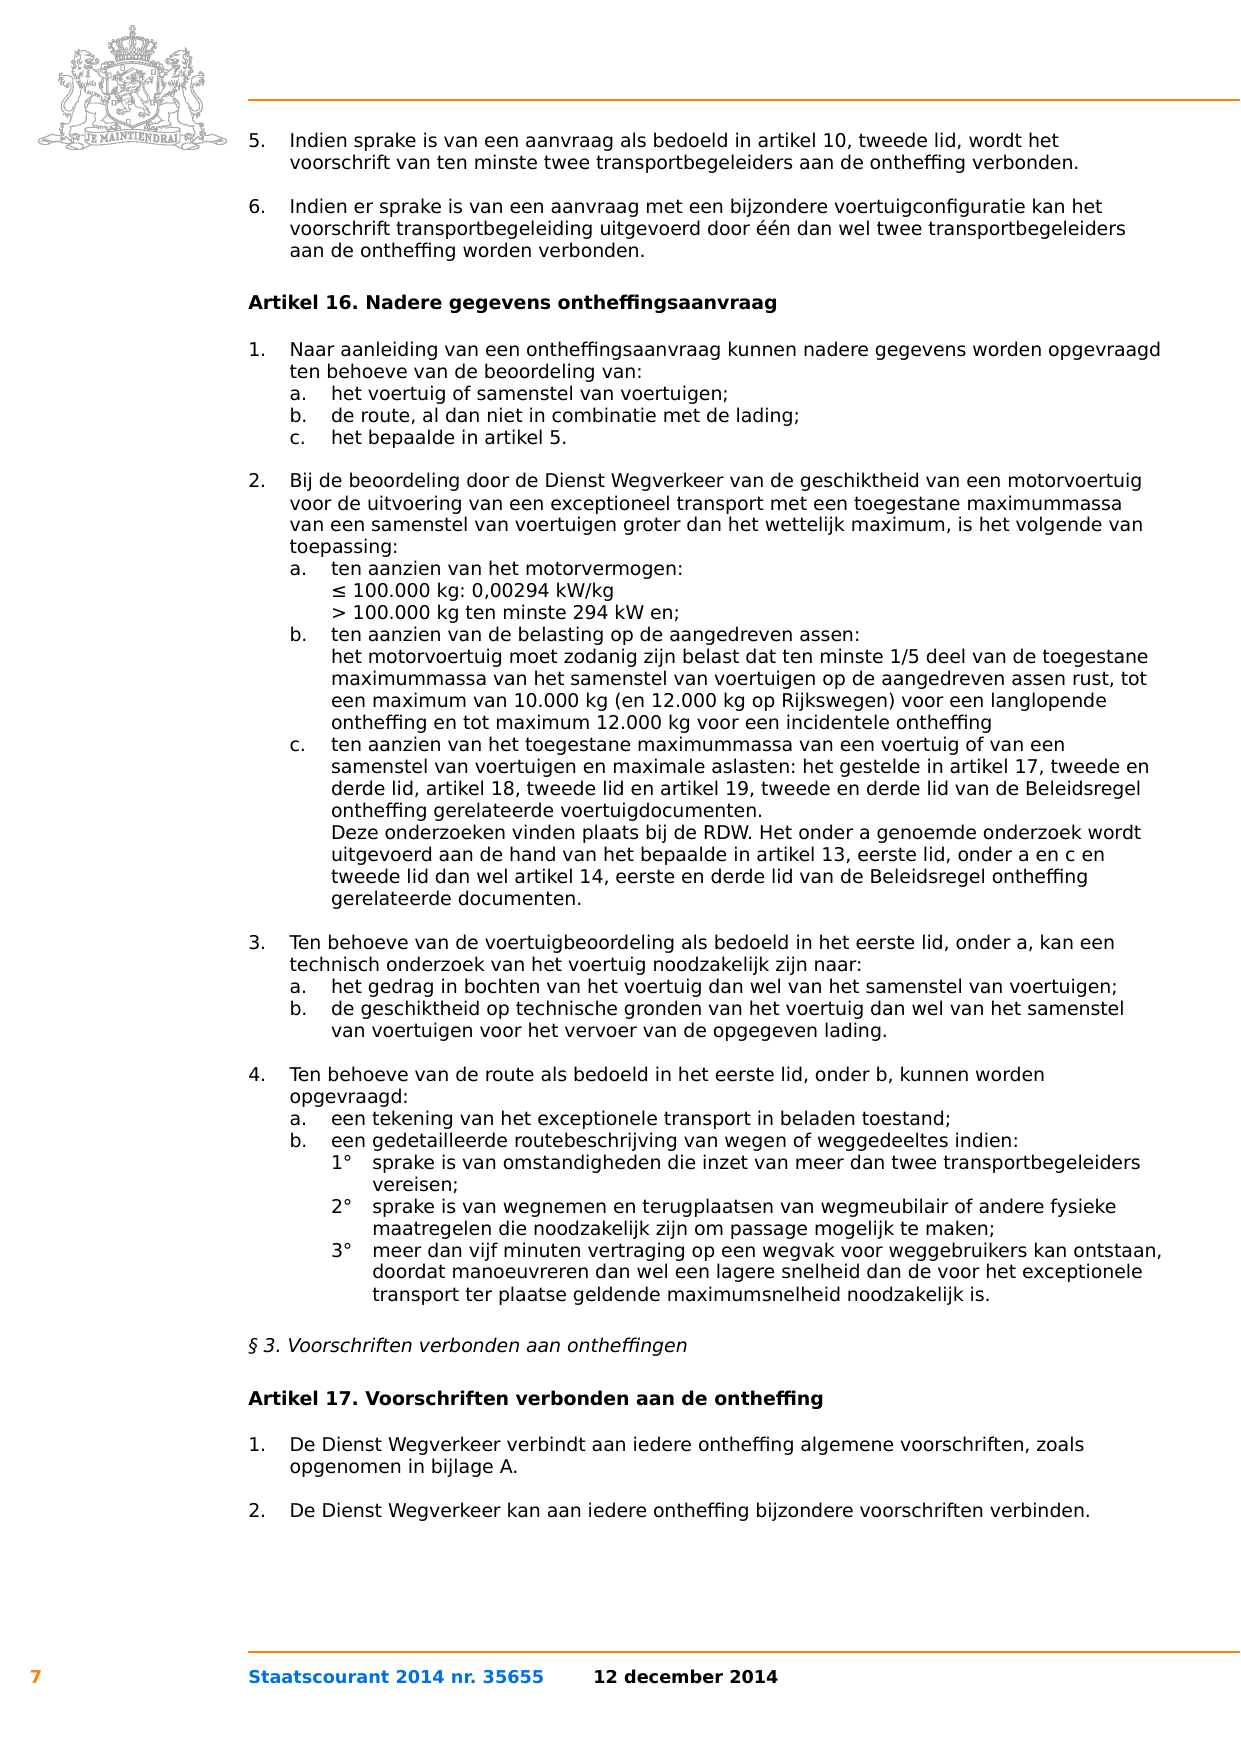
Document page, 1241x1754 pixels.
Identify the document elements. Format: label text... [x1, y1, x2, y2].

text 1° sprake is van omstandigheden die inzet van meer dan twee transportbegeleiders vereisen; [331, 1152, 1163, 1196]
text b. ten aanzien van de belasting op de aangedreven assen: [289, 624, 1163, 646]
text a. het gedrag in bochten van het voertuig dan wel van het samenstel van voertuigen; [289, 976, 1163, 998]
text 5. Indien sprake is van een aanvraag als bedoeld in artikel 10, tweede lid, wordt het voorschrift van ten minste twee transportbegeleiders aan de ontheffing verbonden. [248, 130, 1163, 174]
picture [38, 25, 227, 150]
text b. een gedetailleerde routebeschrijving van wegen of weggedeeltes indien: [289, 1129, 1163, 1152]
text 2. Bij de beoordeling door de Dienst Wegverkeer van de geschiktheid van een motorvoertuig voor de uitvoering van een exceptioneel transport met een toegestane maximummassa van een samenstel van voertuigen groter dan het wettelijk maximum, is het volgende van toepassing: [248, 470, 1163, 558]
text 3. Ten behoeve van de voertuigbeoordeling als bedoeld in het eerste lid, onder a, kan een technisch onderzoek van het voertuig noodzakelijk zijn naar: [248, 932, 1163, 976]
text ≤ 100.000 kg: 0,00294 kW/kg [331, 580, 1163, 602]
text b. de route, al dan niet in combinatie met de lading; [289, 404, 1163, 427]
text a. ten aanzien van het motorvermogen: [289, 558, 1163, 580]
text a. het voertuig of samenstel van voertuigen; [289, 383, 1163, 404]
text 1. De Dienst Wegverkeer verbindt aan iedere ontheffing algemene voorschriften, zoals opgenomen in bijlage A. [248, 1434, 1163, 1478]
text Deze onderzoeken vinden plaats bij de RDW. Het onder a genoemde onderzoek wordt uitgevoerd aan de hand van het bepaalde in artikel 13, eerste lid, onder a en c en tweede lid dan wel artikel 14, eerste en derde lid van de Beleidsregel ontheffing gerelateerde documenten. [331, 822, 1163, 910]
text het motorvoertuig moet zodanig zijn belast dat ten minste 1/5 deel van de toegestane maximummassa van het samenstel van voertuigen op de aangedreven assen rust, tot een maximum van 10.000 kg (en 12.000 kg op Rijkswegen) voor een langlopende ontheffing en tot maximum 12.000 kg voor een incidentele ontheffing [331, 646, 1163, 734]
text 4. Ten behoeve van de route als bedoeld in het eerste lid, onder b, kunnen worden opgevraagd: [248, 1064, 1163, 1108]
subtitle Artikel 16. Nadere gegevens ontheffingsaanvraag [248, 292, 1163, 314]
text 2. De Dienst Wegverkeer kan aan iedere ontheffing bijzondere voorschriften verbinden. [248, 1500, 1163, 1522]
text 3° meer dan vijf minuten vertraging op een wegvak voor weggebruikers kan ontstaan, doordat manoeuvreren dan wel een lagere snelheid dan de voor het exceptionele transport ter plaatse geldende maximumsnelheid noodzakelijk is. [331, 1239, 1163, 1305]
text a. een tekening van het exceptionele transport in beladen toestand; [289, 1108, 1163, 1129]
subtitle Artikel 17. Voorschriften verbonden aan de ontheffing [248, 1387, 1163, 1409]
text b. de geschiktheid op technische gronden van het voertuig dan wel van het samenstel van voertuigen voor het vervoer van de opgegeven lading. [289, 998, 1163, 1042]
text 2° sprake is van wegnemen en terugplaatsen van wegmeubilair of andere fysieke maatregelen die noodzakelijk zijn om passage mogelijk te maken; [331, 1196, 1163, 1239]
text c. ten aanzien van het toegestane maximummassa van een voertuig of van een samenstel van voertuigen en maximale aslasten: het gestelde in artikel 17, tweede en derde lid, artikel 18, tweede lid en artikel 19, tweede en derde lid van de Beleidsregel ontheffing gerelateerde voertuigdocumenten. [289, 734, 1163, 822]
text c. het bepaalde in artikel 5. [289, 427, 1163, 448]
subtitle § 3. Voorschriften verbonden aan ontheffingen [248, 1335, 1163, 1357]
text 6. Indien er sprake is van een aanvraag met een bijzondere voertuigconfiguratie kan het voorschrift transportbegeleiding uitgevoerd door één dan wel twee transportbegeleiders aan de ontheffing worden verbonden. [248, 196, 1163, 262]
text > 100.000 kg ten minste 294 kW en; [331, 602, 1163, 624]
text 1. Naar aanleiding van een ontheffingsaanvraag kunnen nadere gegevens worden opgevraagd ten behoeve van de beoordeling van: [248, 339, 1163, 383]
